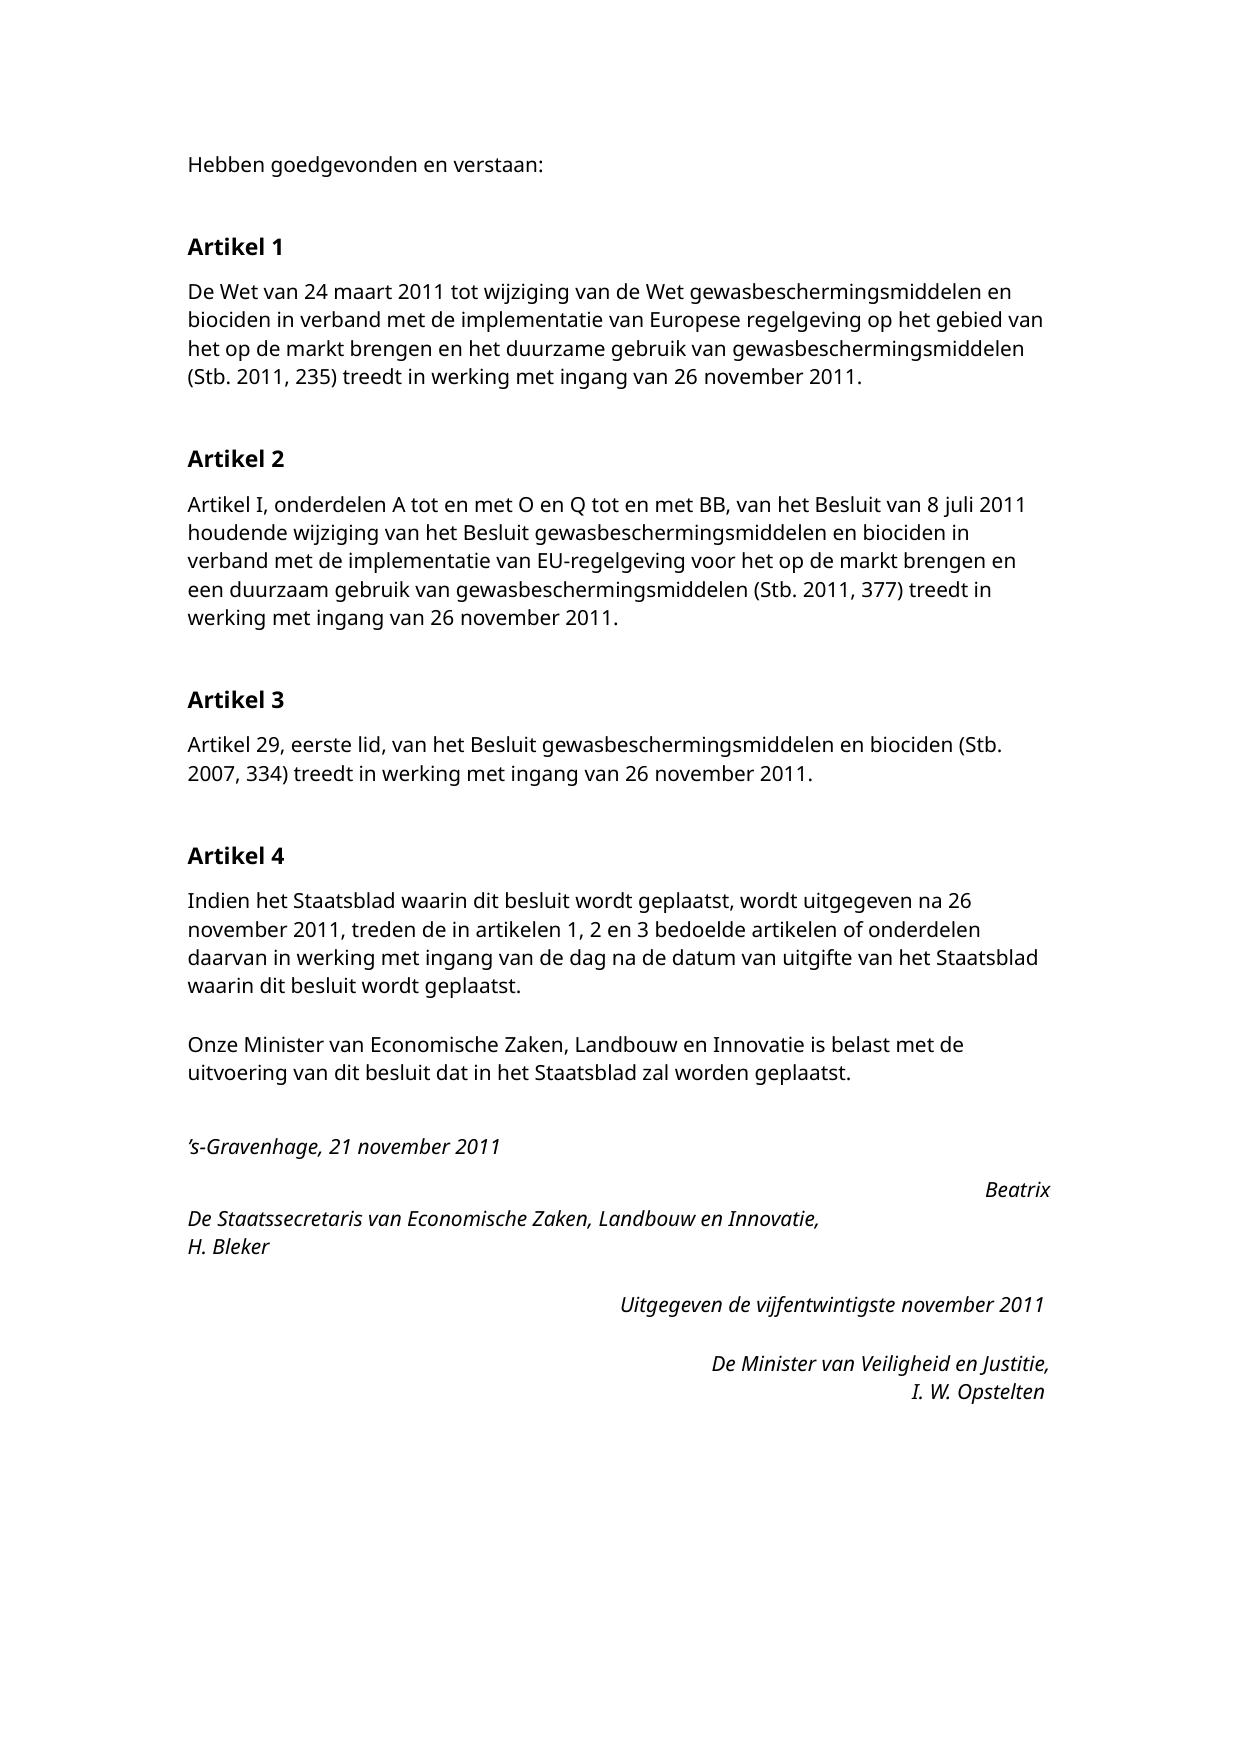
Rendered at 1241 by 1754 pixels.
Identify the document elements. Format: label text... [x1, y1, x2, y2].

subtitle Artikel 4 [187, 840, 1053, 871]
text De Wet van 24 maart 2011 tot wijziging van de Wet gewasbeschermingsmiddelen en biociden in verband met de implementatie van Europese regelgeving op het gebied van het op de markt brengen en het duurzame gebruik van gewasbeschermingsmiddelen (Stb. 2011, 235) treedt in werking met ingang van 26 november 2011. [187, 277, 1053, 391]
text I. W. Opstelten [187, 1377, 1053, 1406]
subtitle Artikel 2 [187, 443, 1053, 475]
text De Minister van Veiligheid en Justitie, [187, 1349, 1053, 1377]
text Hebben goedgevonden en verstaan: [187, 150, 1053, 178]
text ’s-Gravenhage, 21 november 2011 [187, 1132, 1053, 1160]
text Beatrix [187, 1175, 1053, 1204]
text De Staatssecretaris van Economische Zaken, Landbouw en Innovatie, [187, 1204, 1053, 1232]
text Onze Minister van Economische Zaken, Landbouw en Innovatie is belast met de uitvoering van dit besluit dat in het Staatsblad zal worden geplaatst. [187, 1030, 1053, 1087]
text Artikel I, onderdelen A tot en met O en Q tot en met BB, van het Besluit van 8 juli 2011 houdende wijziging van het Besluit gewasbeschermingsmiddelen en biociden in verband met de implementatie van EU-regelgeving voor het op de markt brengen en een duurzaam gebruik van gewasbeschermingsmiddelen (Stb. 2011, 377) treedt in werking met ingang van 26 november 2011. [187, 490, 1053, 632]
subtitle Artikel 1 [187, 231, 1053, 262]
text Artikel 29, eerste lid, van het Besluit gewasbeschermingsmiddelen en biociden (Stb. 2007, 334) treedt in werking met ingang van 26 november 2011. [187, 731, 1053, 787]
text Indien het Staatsblad waarin dit besluit wordt geplaatst, wordt uitgegeven na 26 november 2011, treden de in artikelen 1, 2 en 3 bedoelde artikelen of onderdelen daarvan in werking met ingang van de dag na de datum van uitgifte van het Staatsblad waarin dit besluit wordt geplaatst. [187, 886, 1053, 1000]
subtitle Artikel 3 [187, 684, 1053, 716]
text Uitgegeven de vijfentwintigste november 2011 [187, 1291, 1053, 1319]
text H. Bleker [187, 1232, 1053, 1261]
